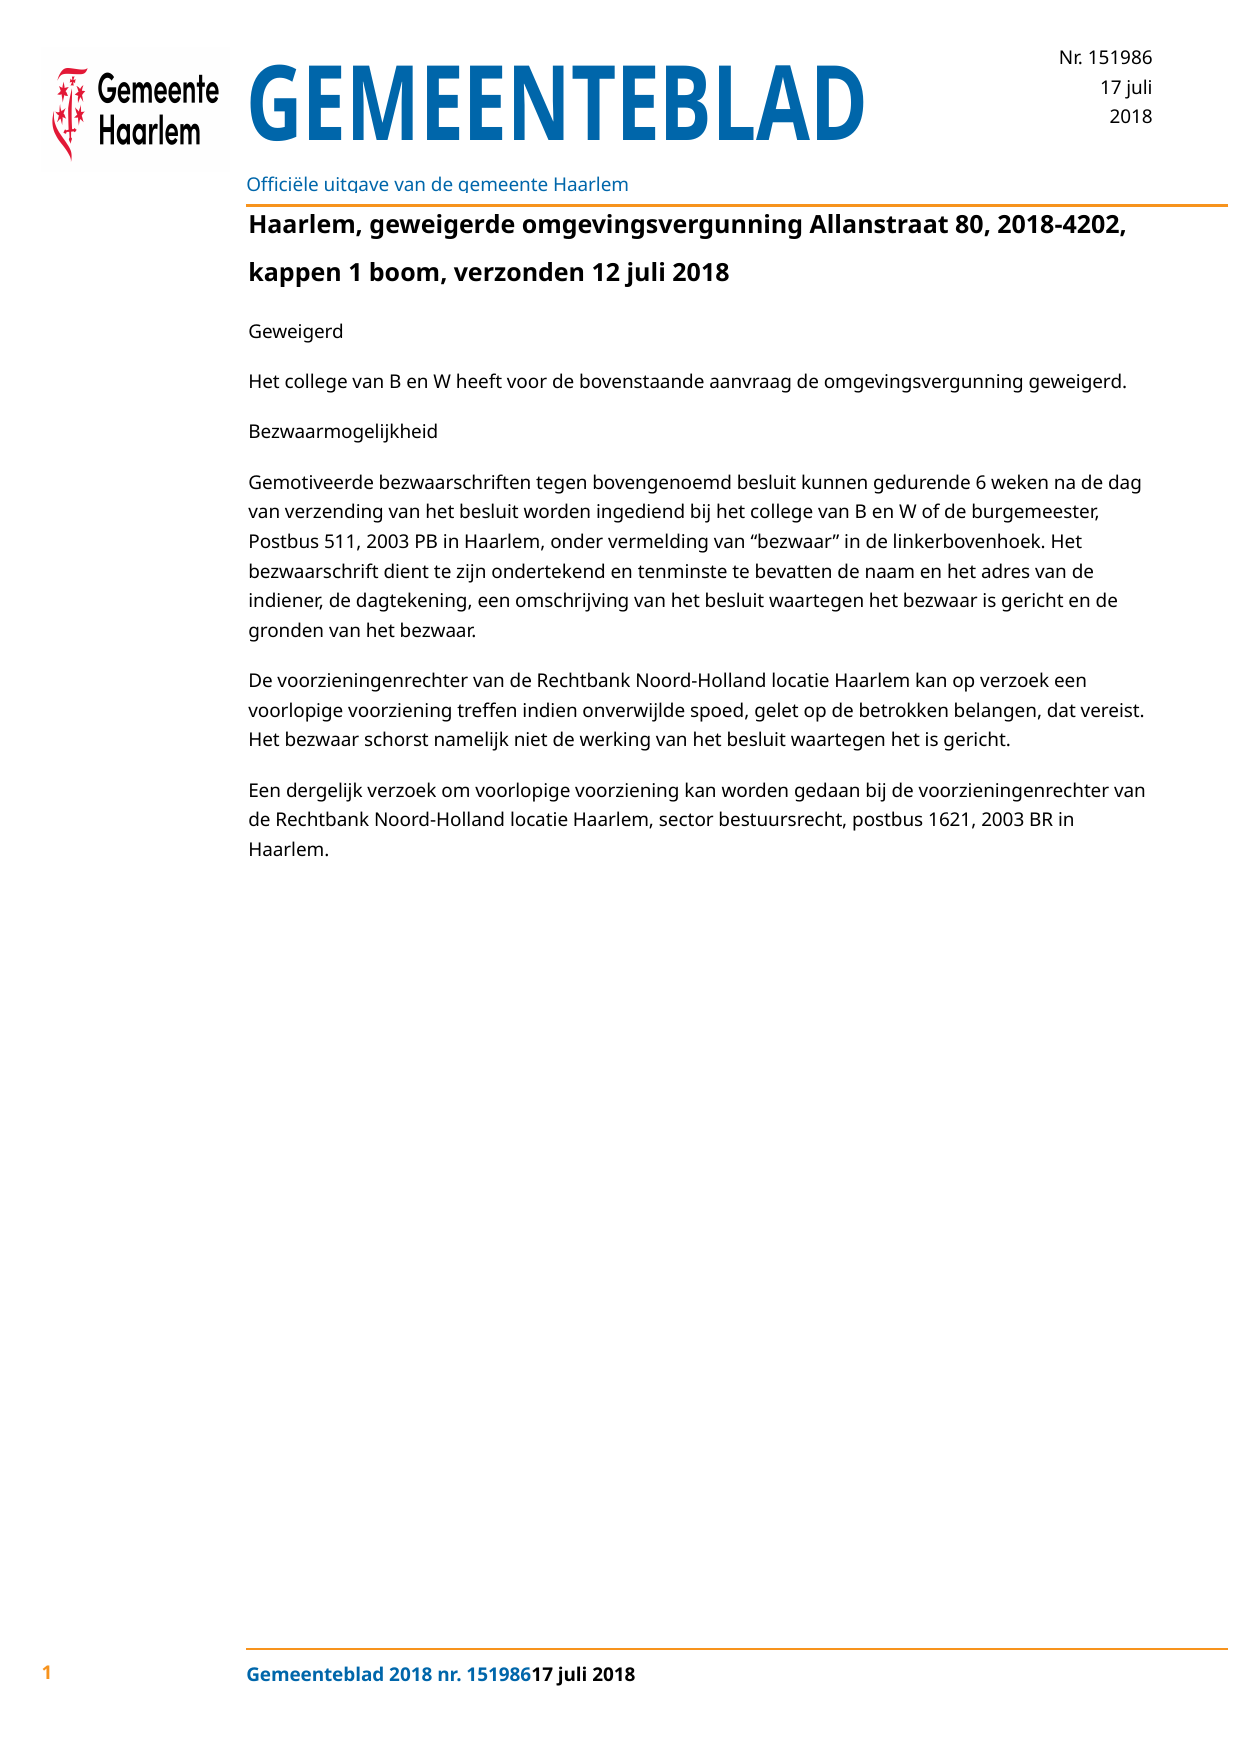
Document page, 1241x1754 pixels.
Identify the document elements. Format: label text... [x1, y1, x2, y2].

text Het college van B en W heeft voor de bovenstaande aanvraag de omgevingsvergunning geweigerd. [248, 368, 1152, 394]
text Gemotiveerde bezwaarschriften tegen bovengenoemd besluit kunnen gedurende 6 weken na de dag van verzending van het besluit worden ingediend bij het college van B en W of de burgemeester, Postbus 511, 2003 PB in Haarlem, onder vermelding van “bezwaar” in de linkerbovenhoek. Het bezwaarschrift dient te zijn ondertekend en tenminste te bevatten de naam en het adres van de indiener, de dagtekening, een omschrijving van het besluit waartegen het bezwaar is gericht en de gronden van het bezwaar. [248, 469, 1152, 643]
text Haarlem, geweigerde omgevingsvergunning Allanstraat 80, 2018-4202, kappen 1 boom, verzonden 12 juli 2018 [248, 207, 1152, 288]
text De voorzieningenrechter van de Rechtbank Noord-Holland locatie Haarlem kan op verzoek een voorlopige voorziening treffen indien onverwijlde spoed, gelet op de betrokken belangen, dat vereist. Het bezwaar schorst namelijk niet de werking van het besluit waartegen het is gericht. [248, 667, 1152, 752]
text Geweigerd [248, 318, 1152, 344]
picture [41, 47, 231, 172]
text Bezwaarmogelijkheid [248, 419, 1152, 444]
text Een dergelijk verzoek om voorlopige voorziening kan worden gedaan bij de voorzieningenrechter van de Rechtbank Noord-Holland locatie Haarlem, sector bestuursrecht, postbus 1621, 2003 BR in Haarlem. [248, 777, 1152, 862]
